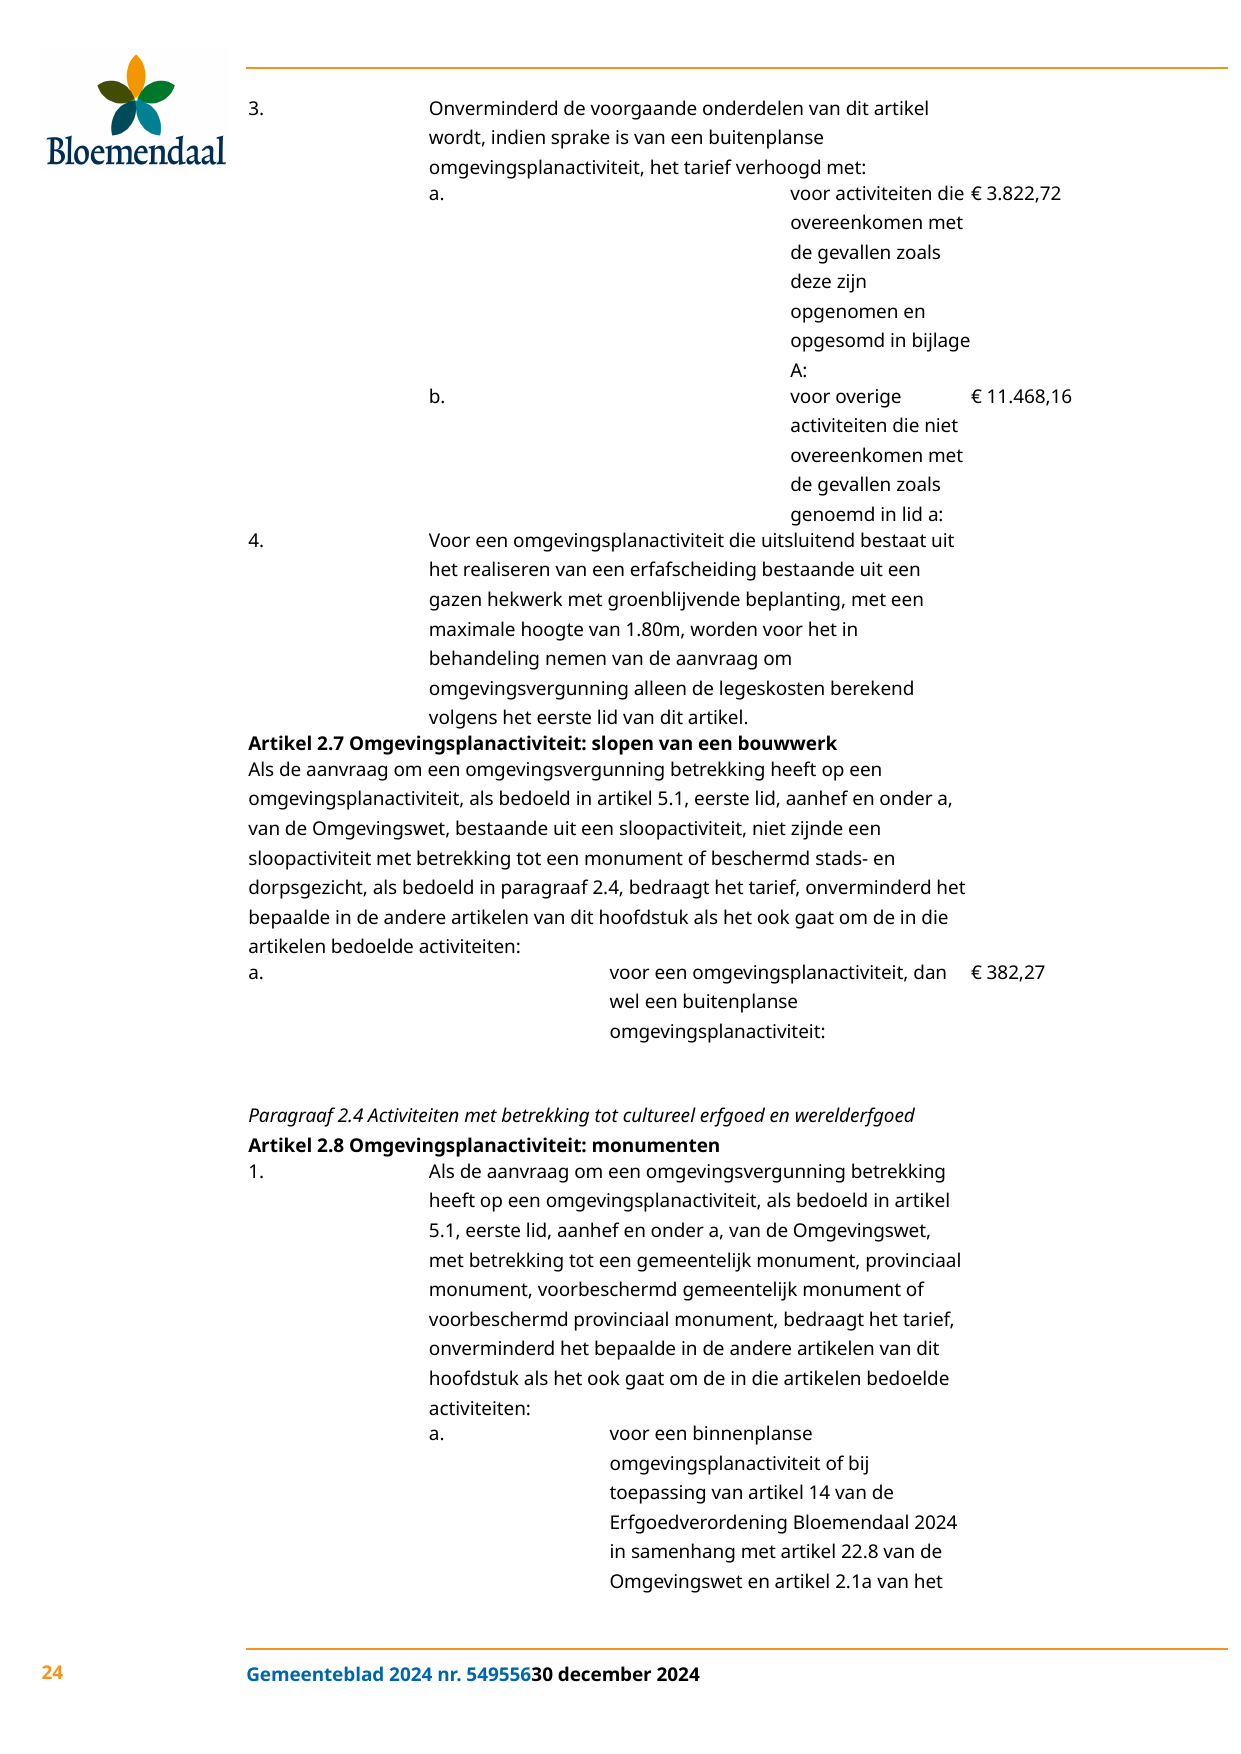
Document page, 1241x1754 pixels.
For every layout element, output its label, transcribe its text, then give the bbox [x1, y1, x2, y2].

table_cell a. [429, 1420, 609, 1594]
table_cell € 382,27 [971, 959, 1152, 1044]
table_cell Als de aanvraag om een omgevingsvergunning betrekking heeft op een omgevingsplanactiviteit, als bedoeld in artikel 5.1, eerste lid, aanhef en onder a, van de Omgevingswet, met betrekking tot een gemeentelijk monument, provinciaal monument, voorbeschermd gemeentelijk monument of voorbeschermd provinciaal monument, bedraagt het tarief, onverminderd het bepaalde in de andere artikelen van dit hoofdstuk als het ook gaat om de in die artikelen bedoelde activiteiten: [429, 1158, 971, 1420]
table_cell [971, 1158, 1152, 1420]
table_cell [971, 527, 1152, 730]
table_cell [971, 756, 1152, 959]
table_cell [248, 180, 429, 383]
table_cell [971, 1044, 1152, 1070]
table_cell Onverminderd de voorgaande onderdelen van dit artikel wordt, indien sprake is van een buitenplanse omgevingsplanactiviteit, het tarief verhoogd met: [429, 95, 971, 180]
table_header [971, 1132, 1152, 1158]
table_cell [248, 1044, 429, 1070]
table_cell b. [429, 383, 790, 527]
table_cell voor een binnenplanse omgevingsplanactiviteit of bij toepassing van artikel 14 van de Erfgoedverordening Bloemendaal 2024 in samenhang met artikel 22.8 van de Omgevingswet en artikel 2.1a van het [609, 1420, 971, 1594]
table_cell Als de aanvraag om een omgevingsvergunning betrekking heeft op een omgevingsplanactiviteit, als bedoeld in artikel 5.1, eerste lid, aanhef en onder a, van de Omgevingswet, bestaande uit een sloopactiviteit, niet zijnde een sloopactiviteit met betrekking tot een monument of beschermd stads- en dorpsgezicht, als bedoeld in paragraaf 2.4, bedraagt het tarief, onverminderd het bepaalde in de andere artikelen van dit hoofdstuk als het ook gaat om de in die artikelen bedoelde activiteiten: [248, 756, 971, 959]
table_cell voor overige activiteiten die niet overeenkomen met de gevallen zoals genoemd in lid a: [790, 383, 971, 527]
text Paragraaf 2.4 Activiteiten met betrekking tot cultureel erfgoed en werelderfgoed [248, 1103, 1152, 1128]
table_cell 3. [248, 95, 429, 180]
table_cell Artikel 2.7 Omgevingsplanactiviteit: slopen van een bouwwerk [248, 730, 971, 756]
table_cell € 11.468,16 [971, 383, 1152, 527]
table_cell a. [248, 959, 609, 1044]
picture [41, 47, 231, 172]
table_cell [971, 730, 1152, 756]
table_cell € 3.822,72 [971, 180, 1152, 383]
table_cell [429, 1044, 609, 1070]
table_cell 1. [248, 1158, 429, 1420]
table_cell [248, 383, 429, 527]
table_header Artikel 2.8 Omgevingsplanactiviteit: monumenten [248, 1132, 971, 1158]
table_cell a. [429, 180, 790, 383]
table_cell [971, 1420, 1152, 1594]
table_cell Voor een omgevingsplanactiviteit die uitsluitend bestaat uit het realiseren van een erfafscheiding bestaande uit een gazen hekwerk met groenblijvende beplanting, met een maximale hoogte van 1.80m, worden voor het in behandeling nemen van de aanvraag om omgevingsvergunning alleen de legeskosten berekend volgens het eerste lid van dit artikel. [429, 527, 971, 730]
table_cell voor een omgevingsplanactiviteit, dan wel een buitenplanse omgevingsplanactiviteit: [609, 959, 971, 1044]
table_cell [248, 1420, 429, 1594]
table_cell [609, 1044, 790, 1070]
table_cell [790, 1044, 971, 1070]
table_cell [971, 95, 1152, 180]
table_cell voor activiteiten die overeenkomen met de gevallen zoals deze zijn opgenomen en opgesomd in bijlage A: [790, 180, 971, 383]
table_cell 4. [248, 527, 429, 730]
